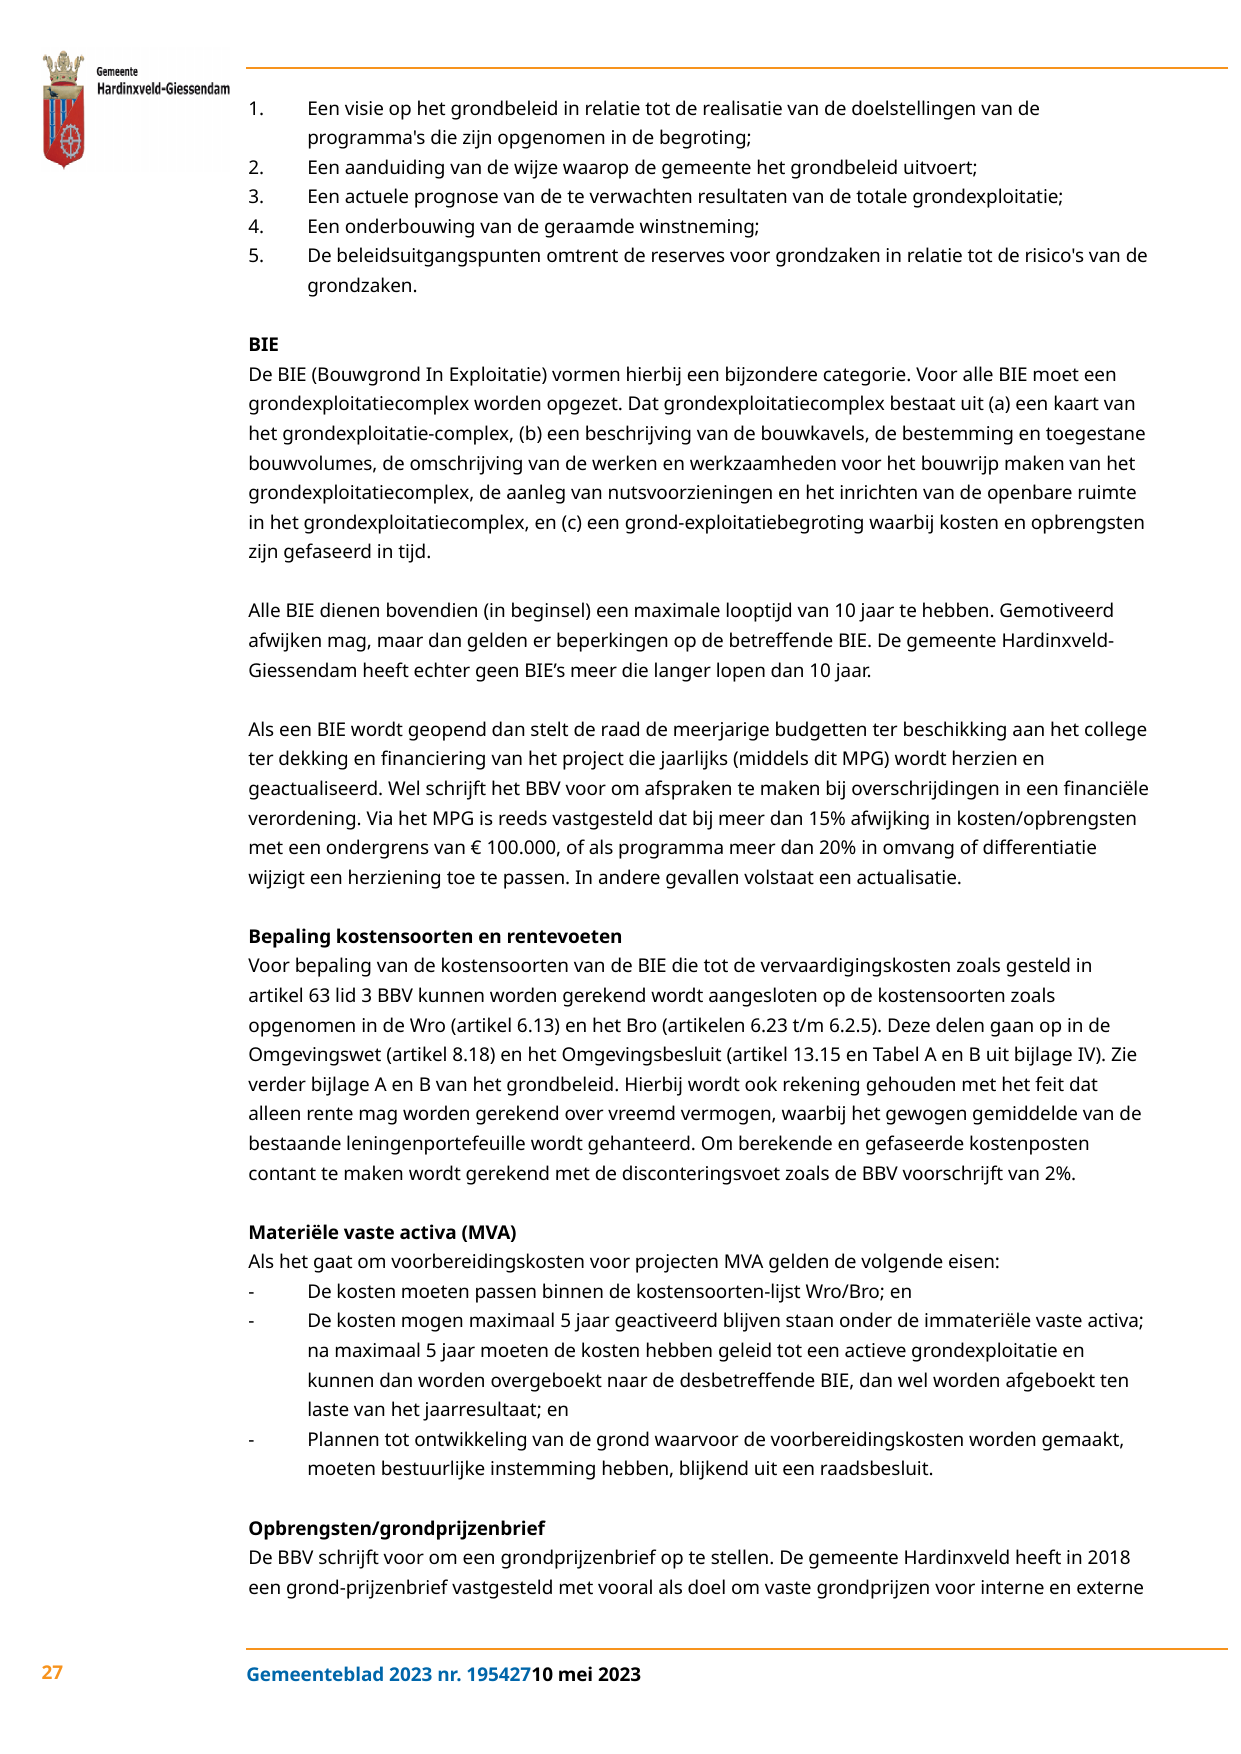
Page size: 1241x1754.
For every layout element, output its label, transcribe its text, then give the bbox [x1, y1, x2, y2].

text BIE [248, 331, 1152, 357]
picture [41, 47, 231, 172]
list De kosten moeten passen binnen de kostensoorten-lijst Wro/Bro; en [248, 1278, 1152, 1304]
list Een visie op het grondbeleid in relatie tot de realisatie van de doelstellingen van de programma's die zijn opgenomen in de begroting; [248, 95, 1152, 150]
text Materiële vaste activa (MVA) [248, 1219, 1152, 1245]
text Als het gaat om voorbereidingskosten voor projecten MVA gelden de volgende eisen: [248, 1248, 1152, 1274]
text Bepaling kostensoorten en rentevoeten [248, 923, 1152, 949]
text De BBV schrijft voor om een grondprijzenbrief op te stellen. De gemeente Hardinxveld heeft in 2018 een grond-prijzenbrief vastgesteld met vooral als doel om vaste grondprijzen voor interne en externe [248, 1544, 1152, 1600]
text Opbrengsten/grondprijzenbrief [248, 1515, 1152, 1541]
text De BIE (Bouwgrond In Exploitatie) vormen hierbij een bijzondere categorie. Voor alle BIE moet een grondexploitatiecomplex worden opgezet. Dat grondexploitatiecomplex bestaat uit (a) een kaart van het grondexploitatie-complex, (b) een beschrijving van de bouwkavels, de bestemming en toegestane bouwvolumes, de omschrijving van de werken en werkzaamheden voor het bouwrijp maken van het grondexploitatiecomplex, de aanleg van nutsvoorzieningen en het inrichten van de openbare ruimte in het grondexploitatiecomplex, en (c) een grond-exploitatiebegroting waarbij kosten en opbrengsten zijn gefaseerd in tijd. [248, 361, 1152, 564]
list Plannen tot ontwikkeling van de grond waarvoor de voorbereidingskosten worden gemaakt, moeten bestuurlijke instemming hebben, blijkend uit een raadsbesluit. [248, 1426, 1152, 1481]
list Een actuele prognose van de te verwachten resultaten van de totale grondexploitatie; [248, 183, 1152, 209]
text Alle BIE dienen bovendien (in beginsel) een maximale looptijd van 10 jaar te hebben. Gemotiveerd afwijken mag, maar dan gelden er beperkingen op de betreffende BIE. De gemeente Hardinxveld-Giessendam heeft echter geen BIE’s meer die langer lopen dan 10 jaar. [248, 598, 1152, 683]
text Als een BIE wordt geopend dan stelt de raad de meerjarige budgetten ter beschikking aan het college ter dekking en financiering van het project die jaarlijks (middels dit MPG) wordt herzien en geactualiseerd. Wel schrijft het BBV voor om afspraken te maken bij overschrijdingen in een financiële verordening. Via het MPG is reeds vastgesteld dat bij meer dan 15% afwijking in kosten/opbrengsten met een ondergrens van € 100.000, of als programma meer dan 20% in omvang of differentiatie wijzigt een herziening toe te passen. In andere gevallen volstaat een actualisatie. [248, 716, 1152, 890]
list De beleidsuitgangspunten omtrent de reserves voor grondzaken in relatie tot de risico's van de grondzaken. [248, 243, 1152, 298]
list Een onderbouwing van de geraamde winstneming; [248, 213, 1152, 239]
list Een aanduiding van de wijze waarop de gemeente het grondbeleid uitvoert; [248, 154, 1152, 180]
text Voor bepaling van de kostensoorten van de BIE die tot de vervaardigingskosten zoals gesteld in artikel 63 lid 3 BBV kunnen worden gerekend wordt aangesloten op de kostensoorten zoals opgenomen in de Wro (artikel 6.13) en het Bro (artikelen 6.23 t/m 6.2.5). Deze delen gaan op in de Omgevingswet (artikel 8.18) en het Omgevingsbesluit (artikel 13.15 en Tabel A en B uit bijlage IV). Zie verder bijlage A en B van het grondbeleid. Hierbij wordt ook rekening gehouden met het feit dat alleen rente mag worden gerekend over vreemd vermogen, waarbij het gewogen gemiddelde van de bestaande leningenportefeuille wordt gehanteerd. Om berekende en gefaseerde kostenposten contant te maken wordt gerekend met de disconteringsvoet zoals de BBV voorschrijft van 2%. [248, 953, 1152, 1186]
list De kosten mogen maximaal 5 jaar geactiveerd blijven staan onder de immateriële vaste activa; na maximaal 5 jaar moeten de kosten hebben geleid tot een actieve grondexploitatie en kunnen dan worden overgeboekt naar de desbetreffende BIE, dan wel worden afgeboekt ten laste van het jaarresultaat; en [248, 1308, 1152, 1422]
